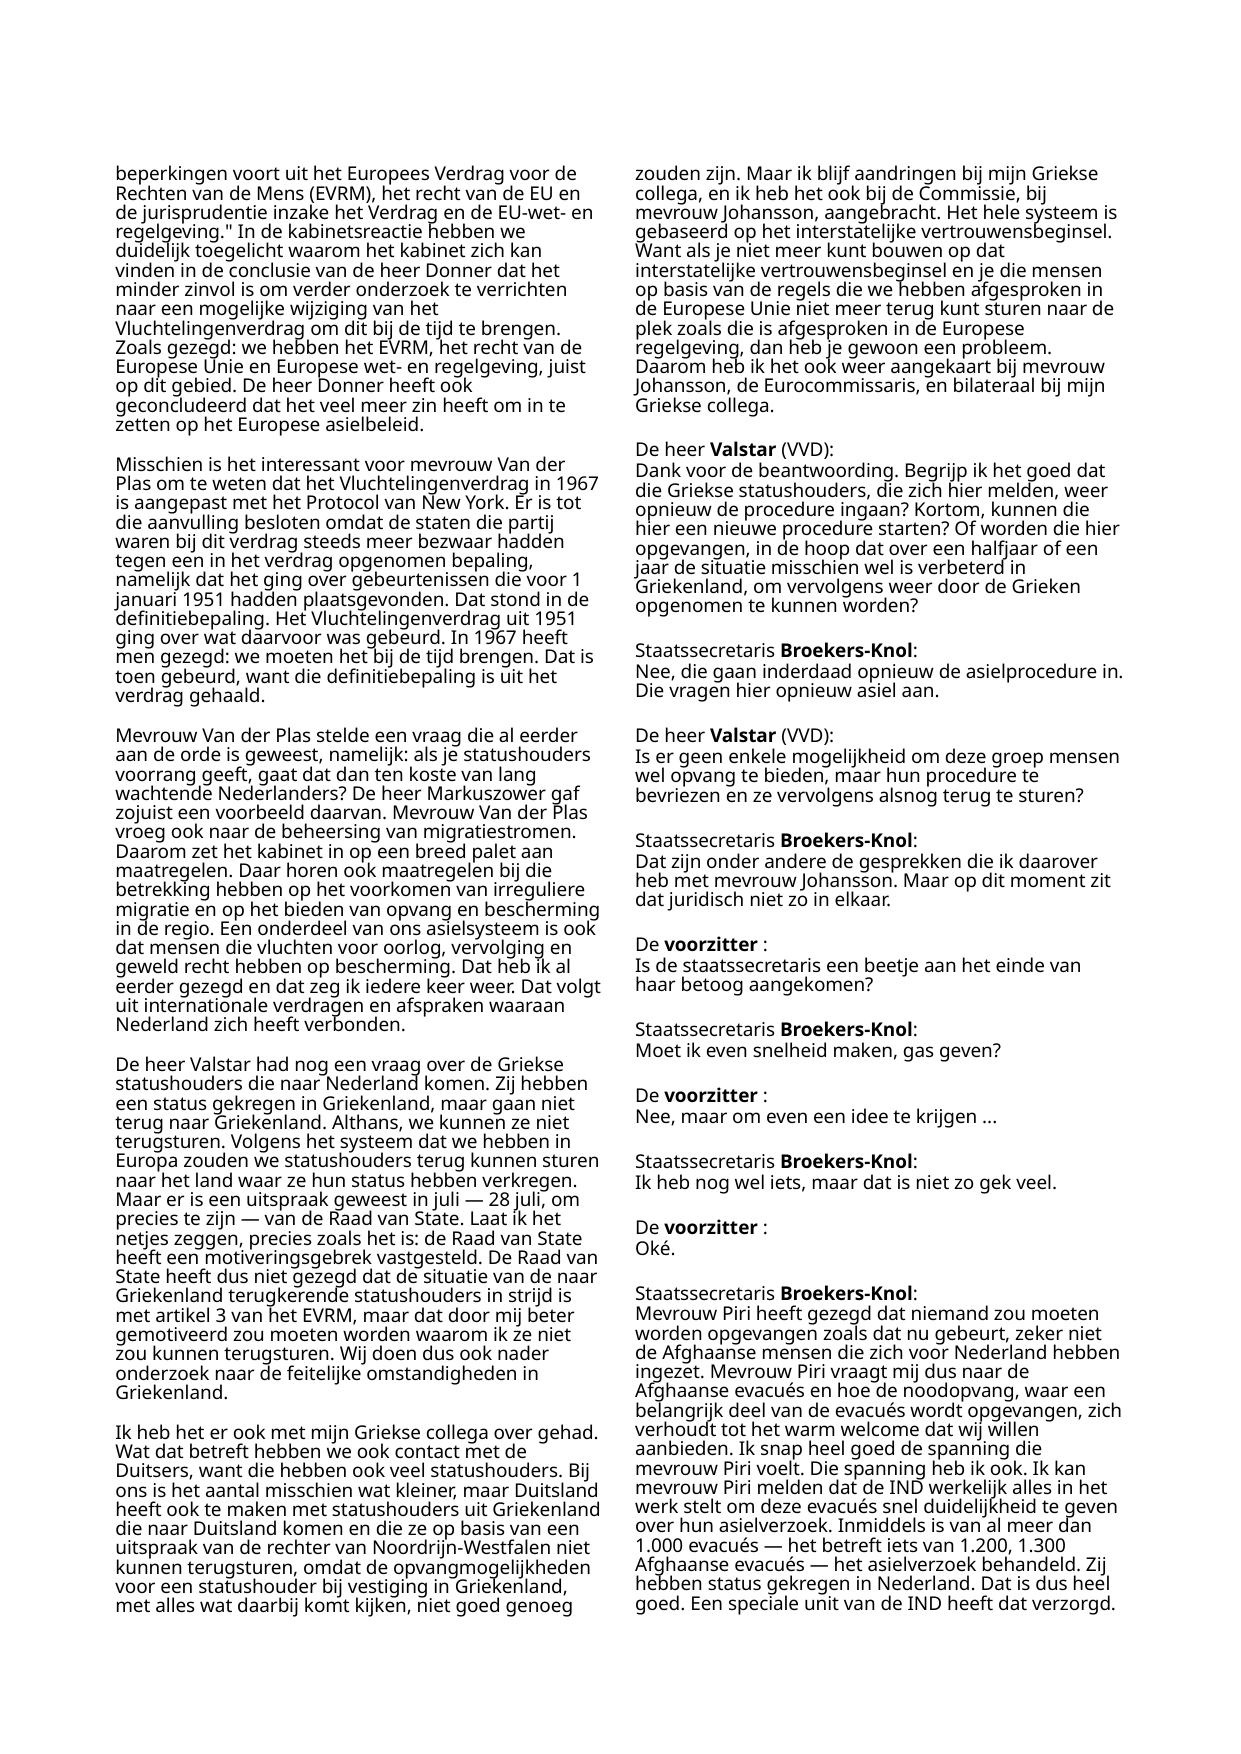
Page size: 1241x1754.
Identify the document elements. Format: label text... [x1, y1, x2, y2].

text Mevrouw Van der Plas stelde een vraag die al eerder aan de orde is geweest, namelijk: als je statushouders voorrang geeft, gaat dat dan ten koste van lang wachtende Nederlanders? De heer Markuszower gaf zojuist een voorbeeld daarvan. Mevrouw Van der Plas vroeg ook naar de beheersing van migratiestromen. Daarom zet het kabinet in op een breed palet aan maatregelen. Daar horen ook maatregelen bij die betrekking hebben op het voorkomen van irreguliere migratie en op het bieden van opvang en bescherming in de regio. Een onderdeel van ons asielsysteem is ook dat mensen die vluchten voor oorlog, vervolging en geweld recht hebben op bescherming. Dat heb ik al eerder gezegd en dat zeg ik iedere keer weer. Dat volgt uit internationale verdragen en afspraken waaraan Nederland zich heeft verbonden. [115, 727, 605, 1035]
text beperkingen voort uit het Europees Verdrag voor de Rechten van de Mens (EVRM), het recht van de EU en de jurisprudentie inzake het Verdrag en de EU-wet- en regelgeving." In de kabinetsreactie hebben we duidelijk toegelicht waarom het kabinet zich kan vinden in de conclusie van de heer Donner dat het minder zinvol is om verder onderzoek te verrichten naar een mogelijke wijziging van het Vluchtelingenverdrag om dit bij de tijd te brengen. Zoals gezegd: we hebben het EVRM, het recht van de Europese Unie en Europese wet- en regelgeving, juist op dit gebied. De heer Donner heeft ook geconcludeerd dat het veel meer zin heeft om in te zetten op het Europese asielbeleid. [115, 165, 605, 435]
text Ik heb nog wel iets, maar dat is niet zo gek veel. [635, 1174, 1125, 1193]
text Ik heb het er ook met mijn Griekse collega over gehad. Wat dat betreft hebben we ook contact met de Duitsers, want die hebben ook veel statushouders. Bij ons is het aantal misschien wat kleiner, maar Duitsland heeft ook te maken met statushouders uit Griekenland die naar Duitsland komen en die ze op basis van een uitspraak van de rechter van Noordrijn-Westfalen niet kunnen terugsturen, omdat de opvangmogelijkheden voor een statushouder bij vestiging in Griekenland, met alles wat daarbij komt kijken, niet goed genoeg [115, 1424, 605, 1616]
text Moet ik even snelheid maken, gas geven? [635, 1042, 1125, 1061]
text Mevrouw Piri heeft gezegd dat niemand zou moeten worden opgevangen zoals dat nu gebeurt, zeker niet de Afghaanse mensen die zich voor Nederland hebben ingezet. Mevrouw Piri vraagt mij dus naar de Afghaanse evacués en hoe de noodopvang, waar een belangrijk deel van de evacués wordt opgevangen, zich verhoudt tot het warm welcome dat wij willen aanbieden. Ik snap heel goed de spanning die mevrouw Piri voelt. Die spanning heb ik ook. Ik kan mevrouw Piri melden dat de IND werkelijk alles in het werk stelt om deze evacués snel duidelijkheid te geven over hun asielverzoek. Inmiddels is van al meer dan 1.000 evacués — het betreft iets van 1.200, 1.300 Afghaanse evacués — het asielverzoek behandeld. Zij hebben status gekregen in Nederland. Dat is dus heel goed. Een speciale unit van de IND heeft dat verzorgd. [635, 1305, 1125, 1614]
text Dat zijn onder andere de gesprekken die ik daarover heb met mevrouw Johansson. Maar op dit moment zit dat juridisch niet zo in elkaar. [635, 853, 1125, 910]
text De heer Valstar (VVD): [635, 437, 1125, 462]
text Staatssecretaris Broekers-Knol: [635, 637, 1125, 663]
text De voorzitter : [635, 1082, 1125, 1108]
text De heer Valstar (VVD): [635, 722, 1125, 748]
text Staatssecretaris Broekers-Knol: [635, 827, 1125, 853]
text Nee, die gaan inderdaad opnieuw de asielprocedure in. Die vragen hier opnieuw asiel aan. [635, 663, 1125, 702]
text Staatssecretaris Broekers-Knol: [635, 1016, 1125, 1042]
text zouden zijn. Maar ik blijf aandringen bij mijn Griekse collega, en ik heb het ook bij de Commissie, bij mevrouw Johansson, aangebracht. Het hele systeem is gebaseerd op het interstatelijke vertrouwensbeginsel. Want als je niet meer kunt bouwen op dat interstatelijke vertrouwensbeginsel en je die mensen op basis van de regels die we hebben afgesproken in de Europese Unie niet meer terug kunt sturen naar de plek zoals die is afgesproken in de Europese regelgeving, dan heb je gewoon een probleem. Daarom heb ik het ook weer aangekaart bij mevrouw Johansson, de Eurocommissaris, en bilateraal bij mijn Griekse collega. [635, 165, 1125, 416]
text Misschien is het interessant voor mevrouw Van der Plas om te weten dat het Vluchtelingenverdrag in 1967 is aangepast met het Protocol van New York. Er is tot die aanvulling besloten omdat de staten die partij waren bij dit verdrag steeds meer bezwaar hadden tegen een in het verdrag opgenomen bepaling, namelijk dat het ging over gebeurtenissen die voor 1 januari 1951 hadden plaatsgevonden. Dat stond in de definitiebepaling. Het Vluchtelingenverdrag uit 1951 ging over wat daarvoor was gebeurd. In 1967 heeft men gezegd: we moeten het bij de tijd brengen. Dat is toen gebeurd, want die definitiebepaling is uit het verdrag gehaald. [115, 456, 605, 706]
text De voorzitter : [635, 1214, 1125, 1239]
text Is de staatssecretaris een beetje aan het einde van haar betoog aangekomen? [635, 957, 1125, 996]
text Dank voor de beantwoording. Begrijp ik het goed dat die Griekse statushouders, die zich hier melden, weer opnieuw de procedure ingaan? Kortom, kunnen die hier een nieuwe procedure starten? Of worden die hier opgevangen, in de hoop dat over een halfjaar of een jaar de situatie misschien wel is verbeterd in Griekenland, om vervolgens weer door de Grieken opgenomen te kunnen worden? [635, 462, 1125, 617]
text Oké. [635, 1239, 1125, 1259]
text De heer Valstar had nog een vraag over de Griekse statushouders die naar Nederland komen. Zij hebben een status gekregen in Griekenland, maar gaan niet terug naar Griekenland. Althans, we kunnen ze niet terugsturen. Volgens het systeem dat we hebben in Europa zouden we statushouders terug kunnen sturen naar het land waar ze hun status hebben verkregen. Maar er is een uitspraak geweest in juli — 28 juli, om precies te zijn — van de Raad van State. Laat ik het netjes zeggen, precies zoals het is: de Raad van State heeft een motiveringsgebrek vastgesteld. De Raad van State heeft dus niet gezegd dat de situatie van de naar Griekenland terugkerende statushouders in strijd is met artikel 3 van het EVRM, maar dat door mij beter gemotiveerd zou moeten worden waarom ik ze niet zou kunnen terugsturen. Wij doen dus ook nader onderzoek naar de feitelijke omstandigheden in Griekenland. [115, 1056, 605, 1403]
text Is er geen enkele mogelijkheid om deze groep mensen wel opvang te bieden, maar hun procedure te bevriezen en ze vervolgens alsnog terug te sturen? [635, 748, 1125, 806]
text Nee, maar om even een idee te krijgen ... [635, 1108, 1125, 1127]
text Staatssecretaris Broekers-Knol: [635, 1280, 1125, 1305]
text De voorzitter : [635, 931, 1125, 957]
text Staatssecretaris Broekers-Knol: [635, 1148, 1125, 1174]
